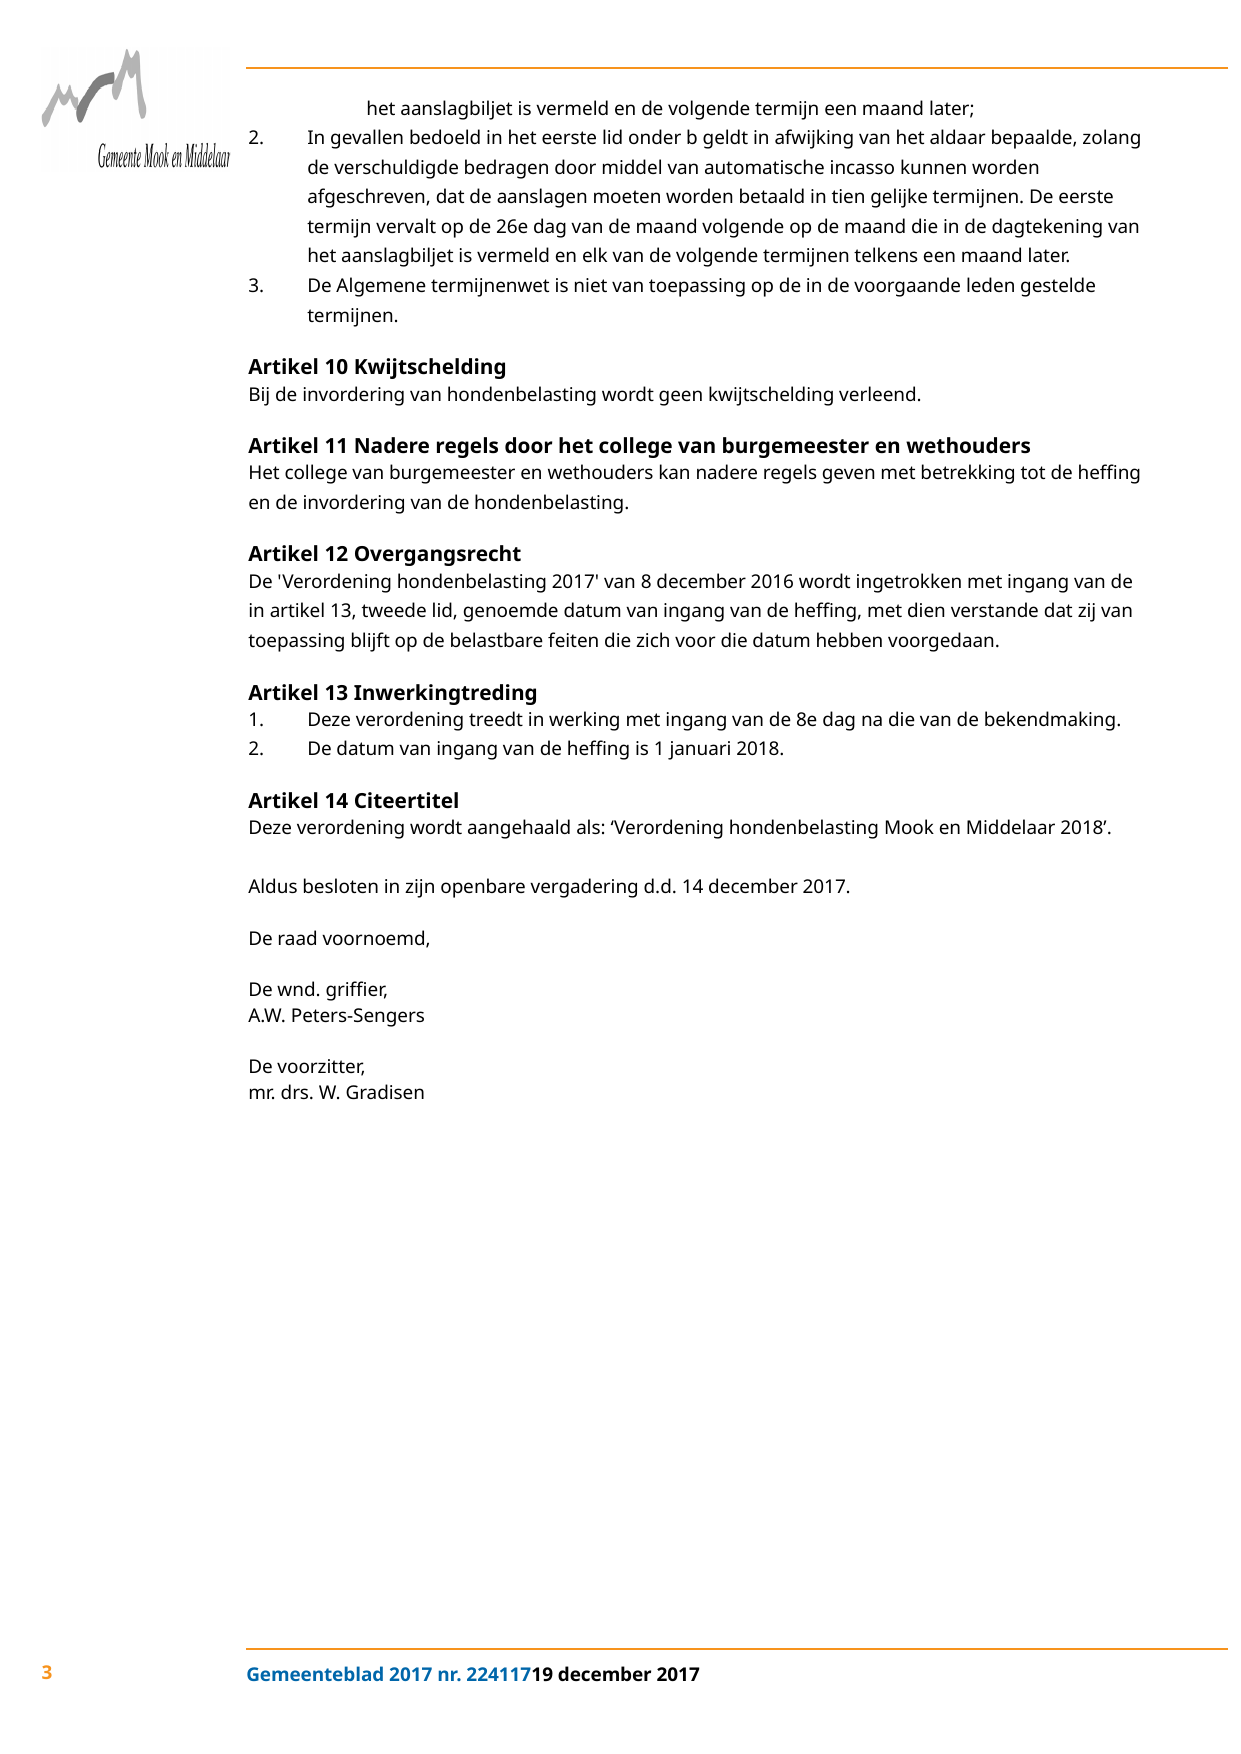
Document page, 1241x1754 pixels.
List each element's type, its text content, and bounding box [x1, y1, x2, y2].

text Het college van burgemeester en wethouders kan nadere regels geven met betrekking tot de heffing en de invordering van de hondenbelasting. [248, 459, 1152, 515]
text Artikel 12 Overgangsrecht [248, 539, 1152, 568]
text Artikel 11 Nadere regels door het college van burgemeester en wethouders [248, 431, 1152, 459]
list Deze verordening treedt in werking met ingang van de 8e dag na die van de bekendmaking. [248, 706, 1152, 732]
text Artikel 14 Citeertitel [248, 786, 1152, 814]
text De 'Verordening hondenbelasting 2017' van 8 december 2016 wordt ingetrokken met ingang van de in artikel 13, tweede lid, genoemde datum van ingang van de heffing, met dien verstande dat zij van toepassing blijft op de belastbare feiten die zich voor die datum hebben voorgedaan. [248, 568, 1152, 653]
text Artikel 13 Inwerkingtreding [248, 678, 1152, 706]
text A.W. Peters-Sengers [248, 1002, 1152, 1028]
list het aanslagbiljet is vermeld en de volgende termijn een maand later; [307, 95, 1152, 121]
text De voorzitter, [248, 1054, 1152, 1079]
list In gevallen bedoeld in het eerste lid onder b geldt in afwijking van het aldaar bepaalde, zolang de verschuldigde bedragen door middel van automatische incasso kunnen worden afgeschreven, dat de aanslagen moeten worden betaald in tien gelijke termijnen. De eerste termijn vervalt op de 26e dag van de maand volgende op de maand die in de dagtekening van het aanslagbiljet is vermeld en elk van de volgende termijnen telkens een maand later. [248, 124, 1152, 268]
text De wnd. griffier, [248, 977, 1152, 1002]
text Aldus besloten in zijn openbare vergadering d.d. 14 december 2017. [248, 874, 1152, 899]
picture [41, 47, 231, 172]
text Deze verordening wordt aangehaald als: ‘Verordening hondenbelasting Mook en Middelaar 2018’. [248, 814, 1152, 840]
text mr. drs. W. Gradisen [248, 1079, 1152, 1105]
list De Algemene termijnenwet is niet van toepassing op de in de voorgaande leden gestelde termijnen. [248, 272, 1152, 328]
text Bij de invordering van hondenbelasting wordt geen kwijtschelding verleend. [248, 381, 1152, 406]
text Artikel 10 Kwijtschelding [248, 352, 1152, 381]
text De raad voornoemd, [248, 925, 1152, 951]
list De datum van ingang van de heffing is 1 januari 2018. [248, 736, 1152, 761]
